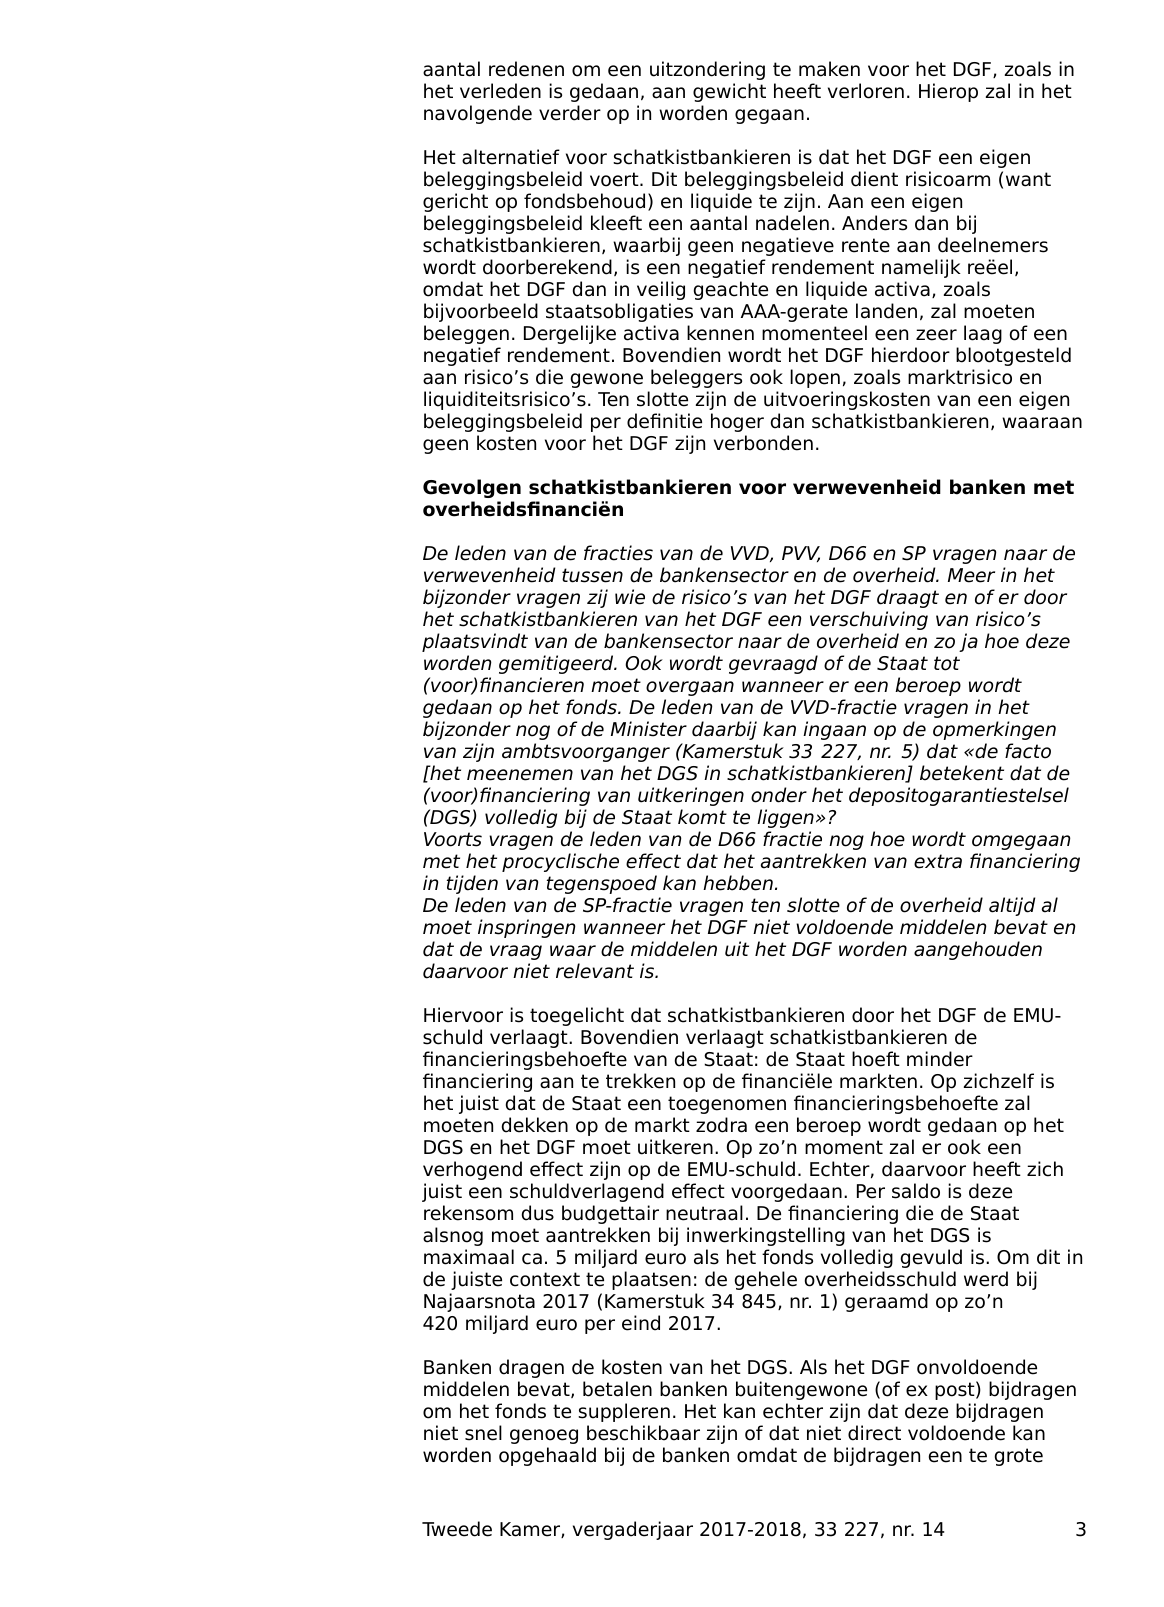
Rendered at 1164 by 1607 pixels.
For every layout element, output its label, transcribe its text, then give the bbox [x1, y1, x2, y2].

text Voorts vragen de leden van de D66 fractie nog hoe wordt omgegaan met het procyclische effect dat het aantrekken van extra financiering in tijden van tegenspoed kan hebben. [422, 829, 1087, 895]
text Hiervoor is toegelicht dat schatkistbankieren door het DGF de EMU-schuld verlaagt. Bovendien verlaagt schatkistbankieren de financieringsbehoefte van de Staat: de Staat hoeft minder financiering aan te trekken op de financiële markten. Op zichzelf is het juist dat de Staat een toegenomen financieringsbehoefte zal moeten dekken op de markt zodra een beroep wordt gedaan op het DGS en het DGF moet uitkeren. Op zo’n moment zal er ook een verhogend effect zijn op de EMU-schuld. Echter, daarvoor heeft zich juist een schuldverlagend effect voorgedaan. Per saldo is deze rekensom dus budgettair neutraal. De financiering die de Staat alsnog moet aantrekken bij inwerkingstelling van het DGS is maximaal ca. 5 miljard euro als het fonds volledig gevuld is. Om dit in de juiste context te plaatsen: de gehele overheidsschuld werd bij Najaarsnota 2017 (Kamerstuk 34 845, nr. 1) geraamd op zo’n 420 miljard euro per eind 2017. [422, 1005, 1087, 1335]
text De leden van de fracties van de VVD, PVV, D66 en SP vragen naar de verwevenheid tussen de bankensector en de overheid. Meer in het bijzonder vragen zij wie de risico’s van het DGF draagt en of er door het schatkistbankieren van het DGF een verschuiving van risico’s plaatsvindt van de bankensector naar de overheid en zo ja hoe deze worden gemitigeerd. Ook wordt gevraagd of de Staat tot (voor)financieren moet overgaan wanneer er een beroep wordt gedaan op het fonds. De leden van de VVD-fractie vragen in het bijzonder nog of de Minister daarbij kan ingaan op de opmerkingen van zijn ambtsvoorganger (Kamerstuk 33 227, nr. 5) dat «de facto [het meenemen van het DGS in schatkistbankieren] betekent dat de (voor)financiering van uitkeringen onder het depositogarantiestelsel (DGS) volledig bij de Staat komt te liggen»? [422, 543, 1087, 829]
text Banken dragen de kosten van het DGS. Als het DGF onvoldoende middelen bevat, betalen banken buitengewone (of ex post) bijdragen om het fonds te suppleren. Het kan echter zijn dat deze bijdragen niet snel genoeg beschikbaar zijn of dat niet direct voldoende kan worden opgehaald bij de banken omdat de bijdragen een te grote [422, 1357, 1087, 1467]
subtitle Gevolgen schatkistbankieren voor verwevenheid banken met overheidsfinanciën [422, 477, 1087, 521]
text De leden van de SP-fractie vragen ten slotte of de overheid altijd al moet inspringen wanneer het DGF niet voldoende middelen bevat en dat de vraag waar de middelen uit het DGF worden aangehouden daarvoor niet relevant is. [422, 895, 1087, 983]
text aantal redenen om een uitzondering te maken voor het DGF, zoals in het verleden is gedaan, aan gewicht heeft verloren. Hierop zal in het navolgende verder op in worden gegaan. [422, 59, 1087, 125]
text Het alternatief voor schatkistbankieren is dat het DGF een eigen beleggingsbeleid voert. Dit beleggingsbeleid dient risicoarm (want gericht op fondsbehoud) en liquide te zijn. Aan een eigen beleggingsbeleid kleeft een aantal nadelen. Anders dan bij schatkistbankieren, waarbij geen negatieve rente aan deelnemers wordt doorberekend, is een negatief rendement namelijk reëel, omdat het DGF dan in veilig geachte en liquide activa, zoals bijvoorbeeld staatsobligaties van AAA-gerate landen, zal moeten beleggen. Dergelijke activa kennen momenteel een zeer laag of een negatief rendement. Bovendien wordt het DGF hierdoor blootgesteld aan risico’s die gewone beleggers ook lopen, zoals marktrisico en liquiditeitsrisico’s. Ten slotte zijn de uitvoeringskosten van een eigen beleggingsbeleid per definitie hoger dan schatkistbankieren, waaraan geen kosten voor het DGF zijn verbonden. [422, 147, 1087, 455]
